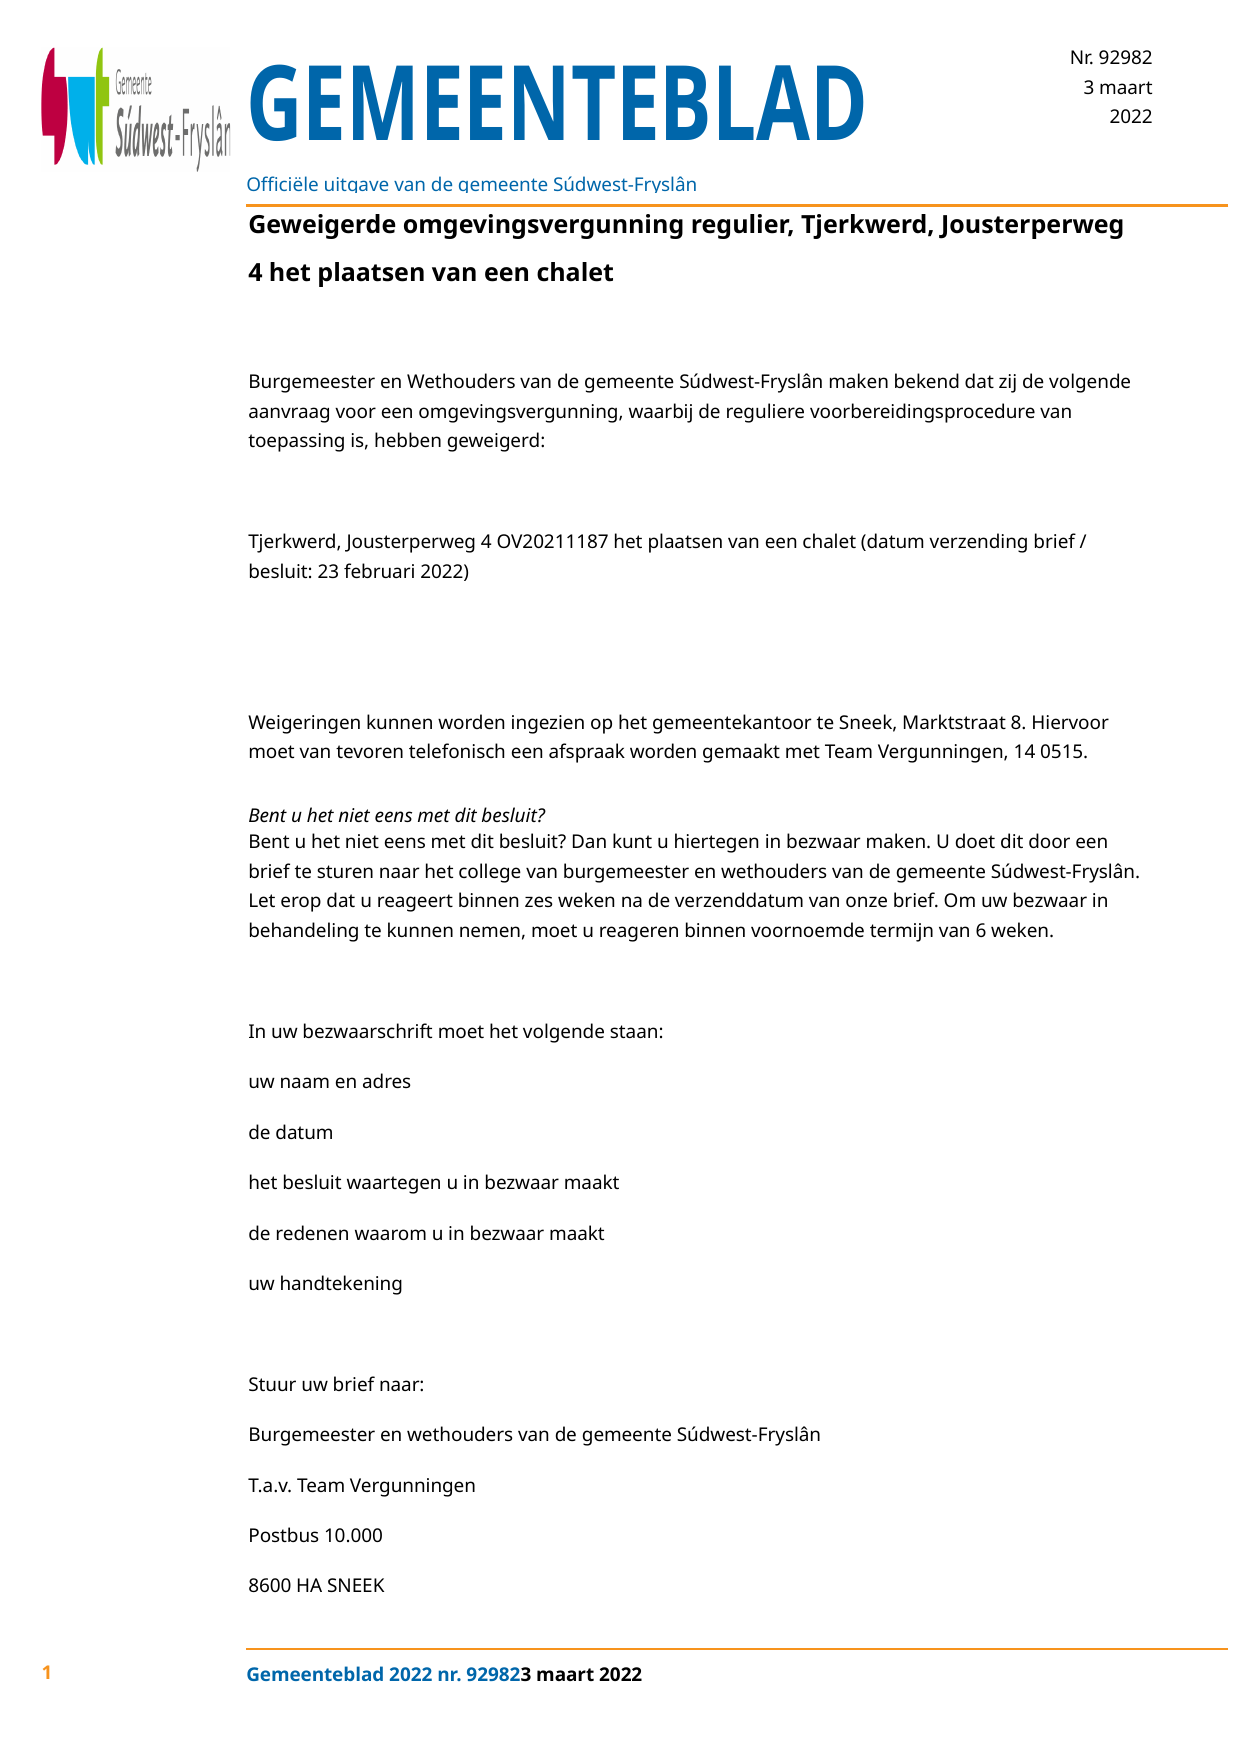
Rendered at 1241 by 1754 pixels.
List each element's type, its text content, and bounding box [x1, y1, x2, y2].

text Postbus 10.000 [248, 1522, 1152, 1548]
text Geweigerde omgevingsvergunning regulier, Tjerkwerd, Jousterperweg 4 het plaatsen van een chalet [248, 207, 1152, 288]
text T.a.v. Team Vergunningen [248, 1472, 1152, 1497]
text Burgemeester en Wethouders van de gemeente Súdwest-Fryslân maken bekend dat zij de volgende aanvraag voor een omgevingsvergunning, waarbij de reguliere voorbereidingsprocedure van toepassing is, hebben geweigerd: [248, 368, 1152, 453]
text Bent u het niet eens met dit besluit? Dan kunt u hiertegen in bezwaar maken. U doet dit door een brief te sturen naar het college van burgemeester en wethouders van de gemeente Súdwest-Fryslân. Let erop dat u reageert binnen zes weken na de verzenddatum van onze brief. Om uw bezwaar in behandeling te kunnen nemen, moet u reageren binnen voornoemde termijn van 6 weken. [248, 828, 1152, 943]
text uw handtekening [248, 1270, 1152, 1296]
text uw naam en adres [248, 1068, 1152, 1094]
text Burgemeester en wethouders van de gemeente Súdwest-Fryslân [248, 1421, 1152, 1447]
text het besluit waartegen u in bezwaar maakt [248, 1169, 1152, 1195]
picture [41, 47, 231, 172]
text Stuur uw brief naar: [248, 1371, 1152, 1397]
text de datum [248, 1119, 1152, 1144]
text Weigeringen kunnen worden ingezien op het gemeentekantoor te Sneek, Marktstraat 8. Hiervoor moet van tevoren telefonisch een afspraak worden gemaakt met Team Vergunningen, 14 0515. [248, 709, 1152, 764]
text In uw bezwaarschrift moet het volgende staan: [248, 1018, 1152, 1044]
text Bent u het niet eens met dit besluit? [248, 803, 1152, 828]
text Tjerkwerd, Jousterperweg 4 OV20211187 het plaatsen van een chalet (datum verzending brief / besluit: 23 februari 2022) [248, 528, 1152, 584]
text 8600 HA SNEEK [248, 1573, 1152, 1598]
text de redenen waarom u in bezwaar maakt [248, 1220, 1152, 1245]
